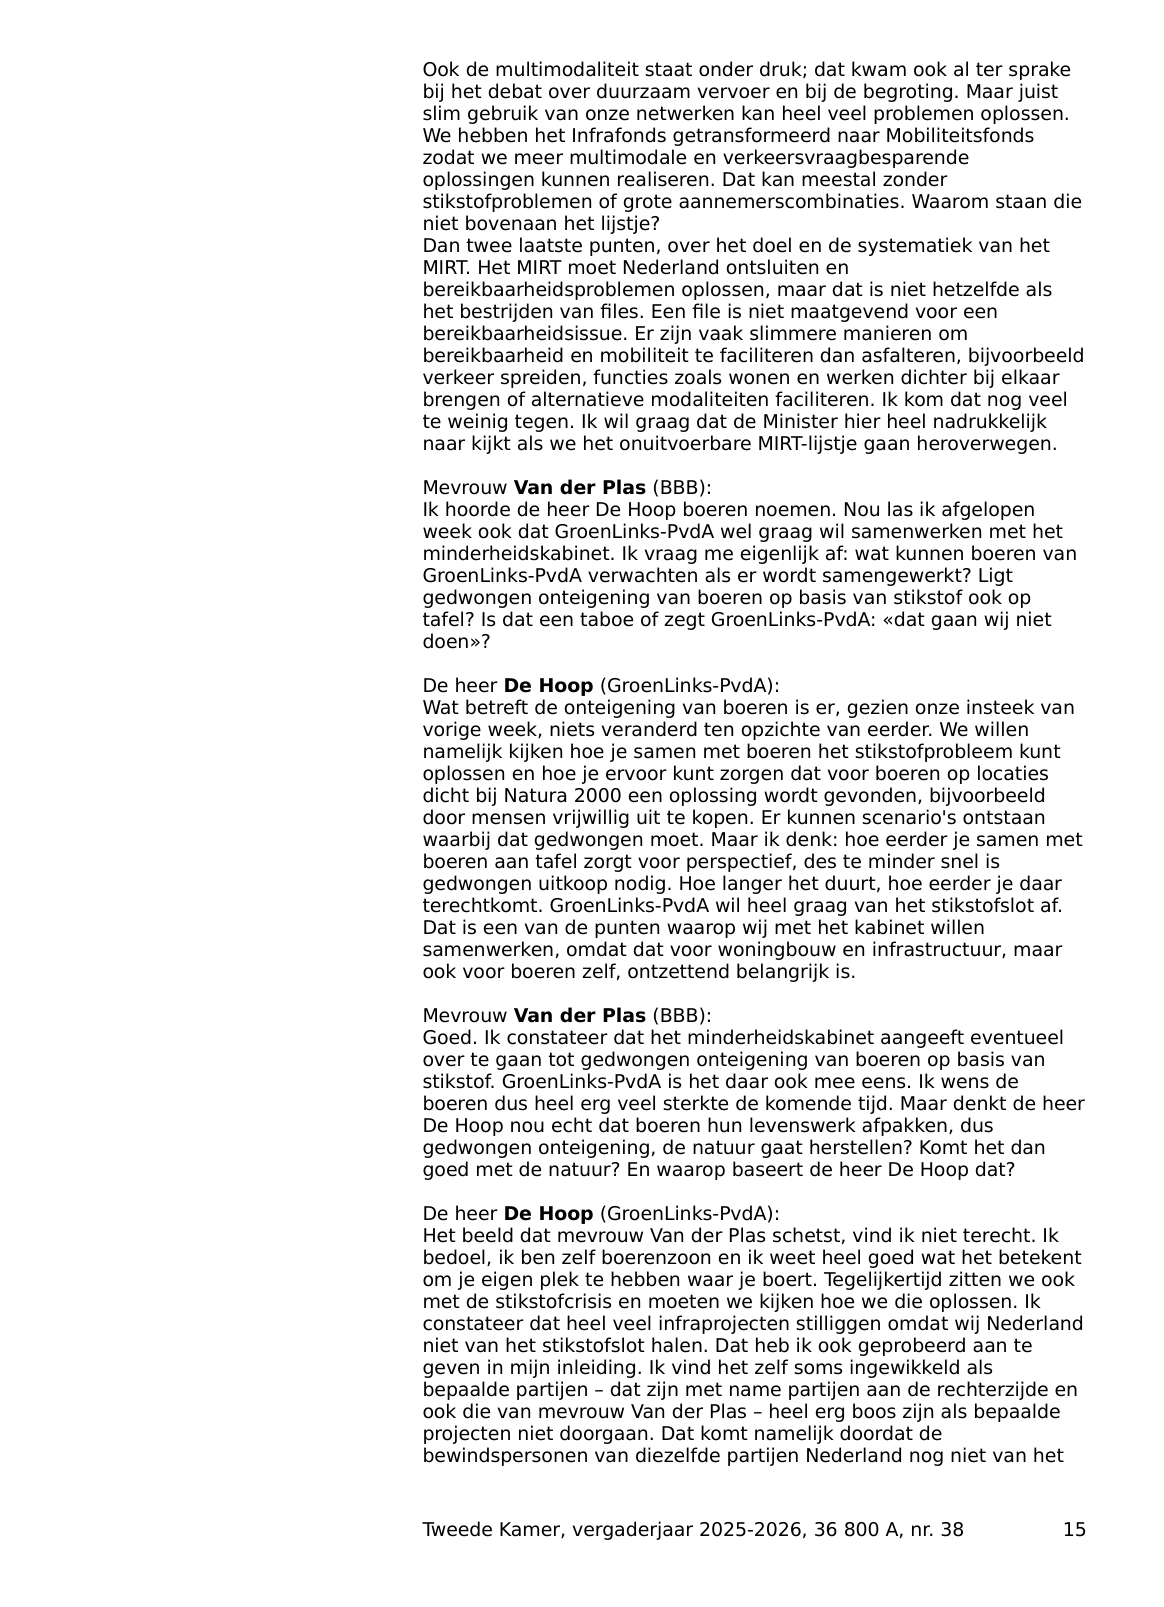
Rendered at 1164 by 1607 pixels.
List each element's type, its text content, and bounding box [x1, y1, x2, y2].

text De heer De Hoop (GroenLinks-PvdA): [422, 675, 1087, 697]
text Dan twee laatste punten, over het doel en de systematiek van het MIRT. Het MIRT moet Nederland ontsluiten en bereikbaarheidsproblemen oplossen, maar dat is niet hetzelfde als het bestrijden van files. Een file is niet maatgevend voor een bereikbaarheidsissue. Er zijn vaak slimmere manieren om bereikbaarheid en mobiliteit te faciliteren dan asfalteren, bijvoorbeeld verkeer spreiden, functies zoals wonen en werken dichter bij elkaar brengen of alternatieve modaliteiten faciliteren. Ik kom dat nog veel te weinig tegen. Ik wil graag dat de Minister hier heel nadrukkelijk naar kijkt als we het onuitvoerbare MIRT-lijstje gaan heroverwegen. [422, 235, 1087, 455]
text Ook de multimodaliteit staat onder druk; dat kwam ook al ter sprake bij het debat over duurzaam vervoer en bij de begroting. Maar juist slim gebruik van onze netwerken kan heel veel problemen oplossen. We hebben het Infrafonds getransformeerd naar Mobiliteitsfonds zodat we meer multimodale en verkeersvraagbesparende oplossingen kunnen realiseren. Dat kan meestal zonder stikstofproblemen of grote aannemerscombinaties. Waarom staan die niet bovenaan het lijstje? [422, 59, 1087, 235]
text Mevrouw Van der Plas (BBB): [422, 477, 1087, 499]
text Wat betreft de onteigening van boeren is er, gezien onze insteek van vorige week, niets veranderd ten opzichte van eerder. We willen namelijk kijken hoe je samen met boeren het stikstofprobleem kunt oplossen en hoe je ervoor kunt zorgen dat voor boeren op locaties dicht bij Natura 2000 een oplossing wordt gevonden, bijvoorbeeld door mensen vrijwillig uit te kopen. Er kunnen scenario's ontstaan waarbij dat gedwongen moet. Maar ik denk: hoe eerder je samen met boeren aan tafel zorgt voor perspectief, des te minder snel is gedwongen uitkoop nodig. Hoe langer het duurt, hoe eerder je daar terechtkomt. GroenLinks-PvdA wil heel graag van het stikstofslot af. Dat is een van de punten waarop wij met het kabinet willen samenwerken, omdat dat voor woningbouw en infrastructuur, maar ook voor boeren zelf, ontzettend belangrijk is. [422, 697, 1087, 983]
text Goed. Ik constateer dat het minderheidskabinet aangeeft eventueel over te gaan tot gedwongen onteigening van boeren op basis van stikstof. GroenLinks-PvdA is het daar ook mee eens. Ik wens de boeren dus heel erg veel sterkte de komende tijd. Maar denkt de heer De Hoop nou echt dat boeren hun levenswerk afpakken, dus gedwongen onteigening, de natuur gaat herstellen? Komt het dan goed met de natuur? En waarop baseert de heer De Hoop dat? [422, 1027, 1087, 1181]
text Mevrouw Van der Plas (BBB): [422, 1005, 1087, 1027]
text De heer De Hoop (GroenLinks-PvdA): [422, 1203, 1087, 1225]
text Het beeld dat mevrouw Van der Plas schetst, vind ik niet terecht. Ik bedoel, ik ben zelf boerenzoon en ik weet heel goed wat het betekent om je eigen plek te hebben waar je boert. Tegelijkertijd zitten we ook met de stikstofcrisis en moeten we kijken hoe we die oplossen. Ik constateer dat heel veel infraprojecten stilliggen omdat wij Nederland niet van het stikstofslot halen. Dat heb ik ook geprobeerd aan te geven in mijn inleiding. Ik vind het zelf soms ingewikkeld als bepaalde partijen – dat zijn met name partijen aan de rechterzijde en ook die van mevrouw Van der Plas – heel erg boos zijn als bepaalde projecten niet doorgaan. Dat komt namelijk doordat de bewindspersonen van diezelfde partijen Nederland nog niet van het [422, 1225, 1087, 1467]
text Ik hoorde de heer De Hoop boeren noemen. Nou las ik afgelopen week ook dat GroenLinks-PvdA wel graag wil samenwerken met het minderheidskabinet. Ik vraag me eigenlijk af: wat kunnen boeren van GroenLinks-PvdA verwachten als er wordt samengewerkt? Ligt gedwongen onteigening van boeren op basis van stikstof ook op tafel? Is dat een taboe of zegt GroenLinks-PvdA: «dat gaan wij niet doen»? [422, 499, 1087, 653]
